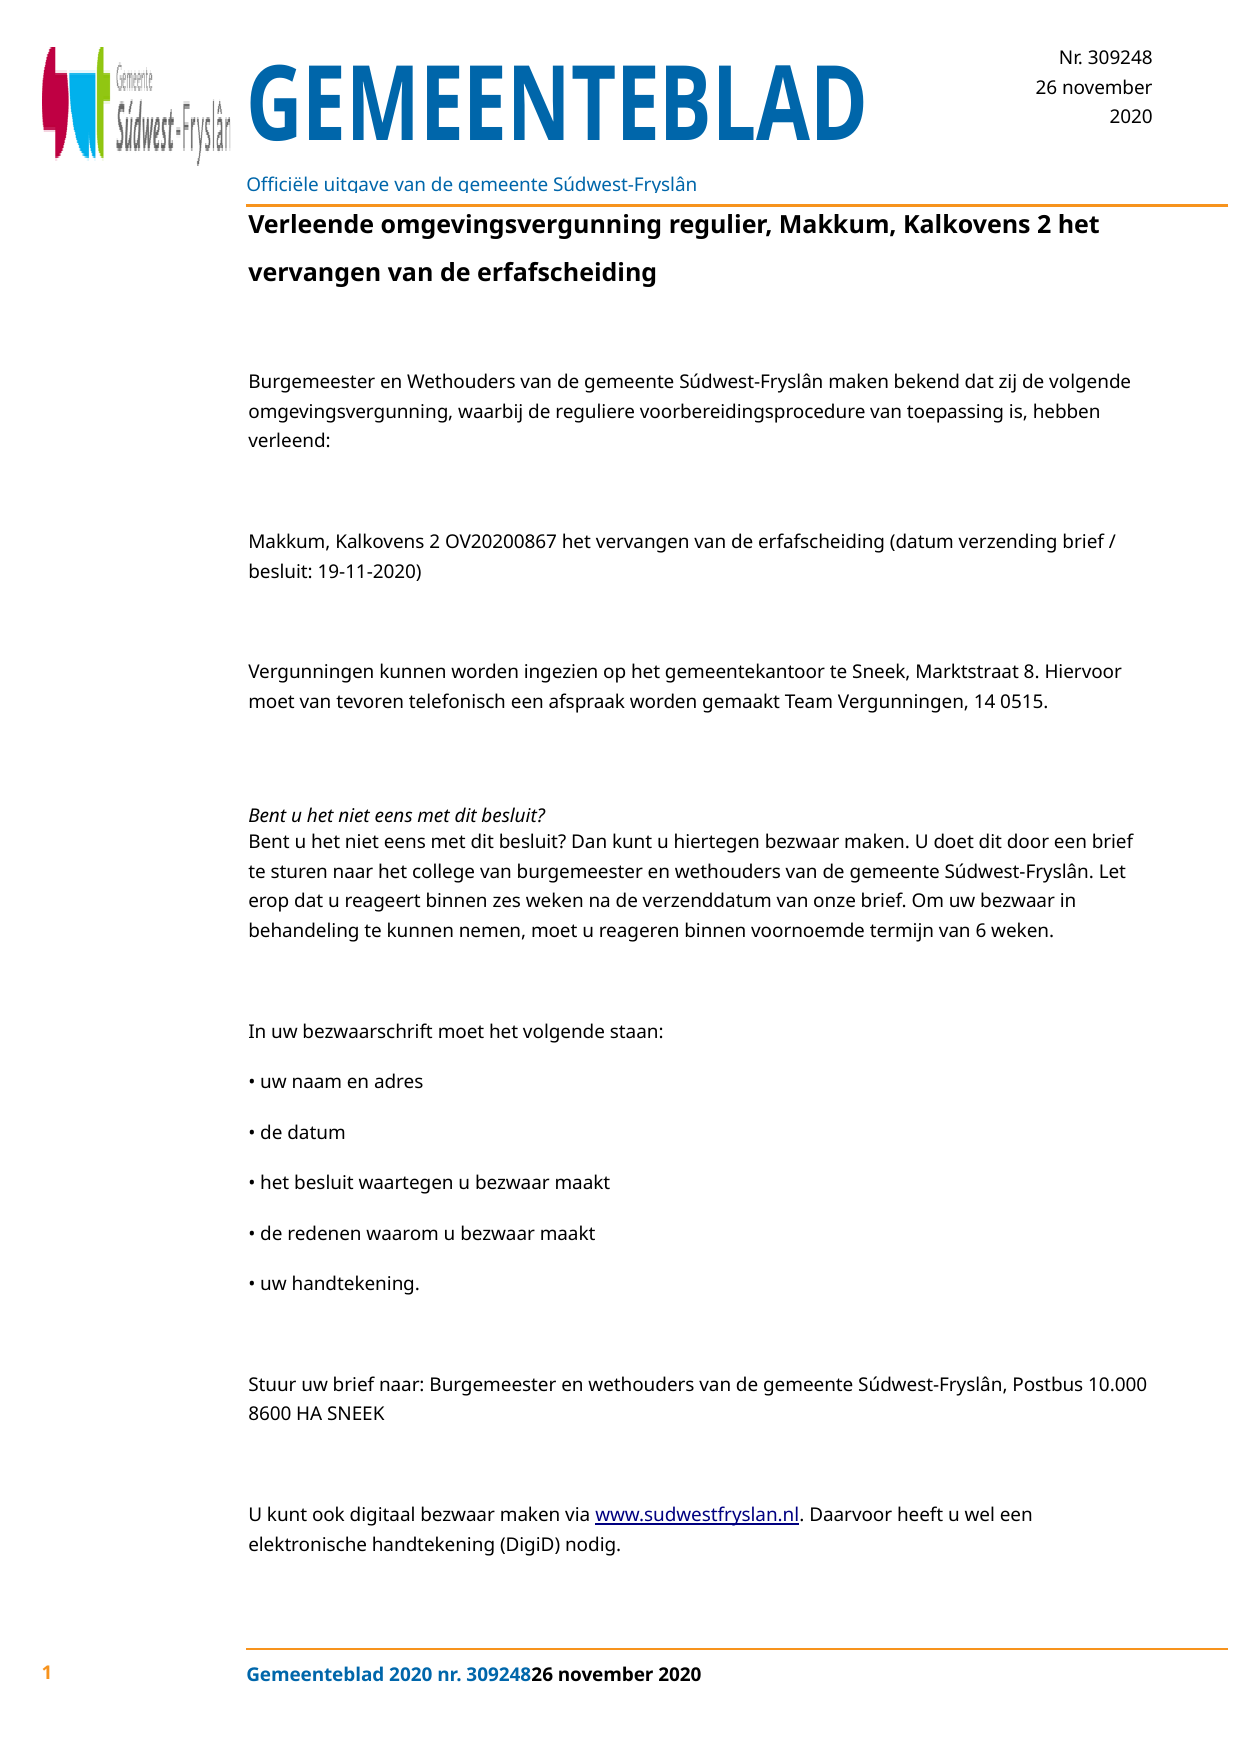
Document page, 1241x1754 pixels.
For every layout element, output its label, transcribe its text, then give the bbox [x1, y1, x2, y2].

text Burgemeester en Wethouders van de gemeente Súdwest-Fryslân maken bekend dat zij de volgende omgevingsvergunning, waarbij de reguliere voorbereidingsprocedure van toepassing is, hebben verleend: [248, 368, 1152, 453]
text Verleende omgevingsvergunning regulier, Makkum, Kalkovens 2 het vervangen van de erfafscheiding [248, 207, 1152, 288]
text • de datum [248, 1119, 1152, 1144]
text Vergunningen kunnen worden ingezien op het gemeentekantoor te Sneek, Marktstraat 8. Hiervoor moet van tevoren telefonisch een afspraak worden gemaakt Team Vergunningen, 14 0515. [248, 659, 1152, 714]
text • het besluit waartegen u bezwaar maakt [248, 1169, 1152, 1195]
text U kunt ook digitaal bezwaar maken via www.sudwestfryslan.nl. Daarvoor heeft u wel een elektronische handtekening (DigiD) nodig. [248, 1501, 1152, 1557]
text Makkum, Kalkovens 2 OV20200867 het vervangen van de erfafscheiding (datum verzending brief / besluit: 19-11-2020) [248, 528, 1152, 584]
picture [41, 47, 231, 172]
text Stuur uw brief naar: Burgemeester en wethouders van de gemeente Súdwest-Fryslân, Postbus 10.000 8600 HA SNEEK [248, 1371, 1152, 1426]
text • de redenen waarom u bezwaar maakt [248, 1220, 1152, 1245]
text • uw naam en adres [248, 1068, 1152, 1094]
text Bent u het niet eens met dit besluit? Dan kunt u hiertegen bezwaar maken. U doet dit door een brief te sturen naar het college van burgemeester en wethouders van de gemeente Súdwest-Fryslân. Let erop dat u reageert binnen zes weken na de verzenddatum van onze brief. Om uw bezwaar in behandeling te kunnen nemen, moet u reageren binnen voornoemde termijn van 6 weken. [248, 828, 1152, 943]
text Bent u het niet eens met dit besluit? [248, 803, 1152, 828]
text • uw handtekening. [248, 1270, 1152, 1296]
text In uw bezwaarschrift moet het volgende staan: [248, 1018, 1152, 1044]
